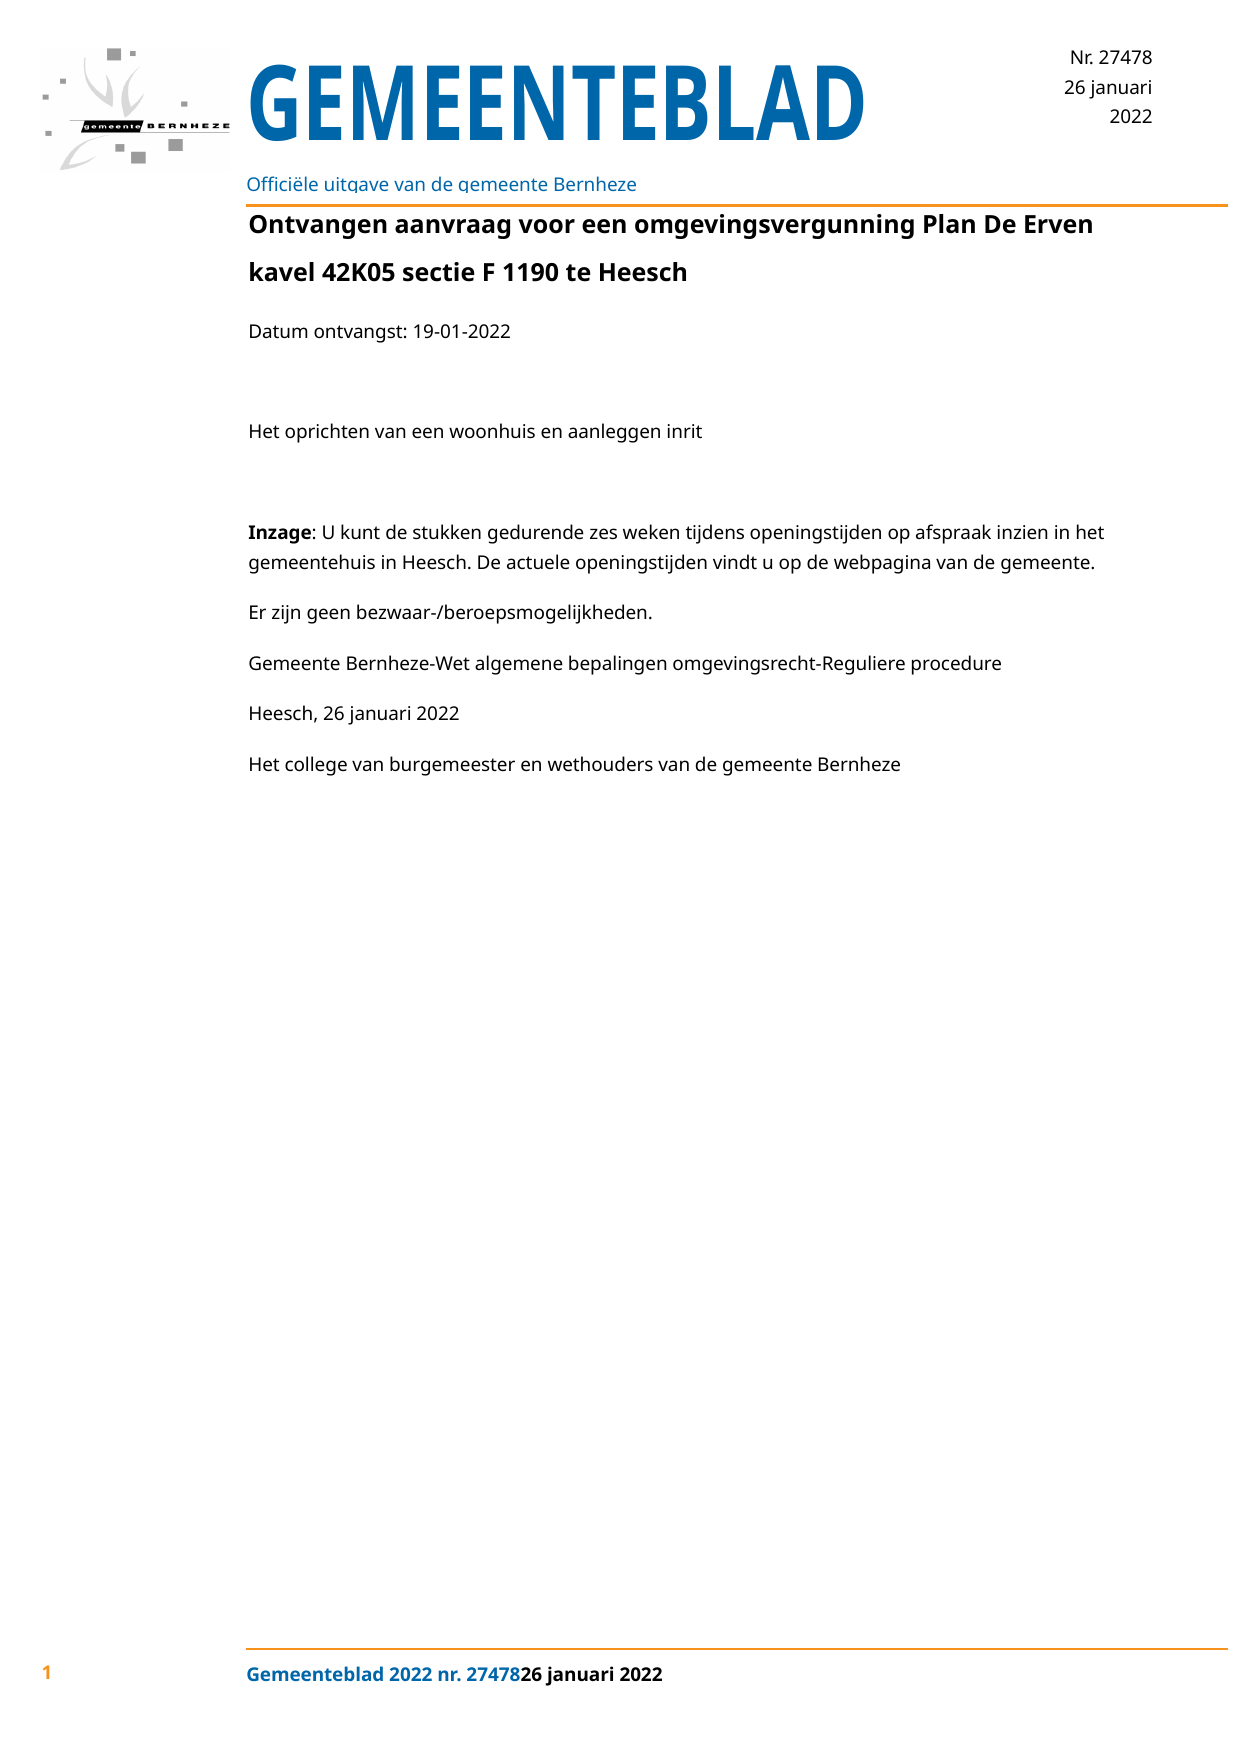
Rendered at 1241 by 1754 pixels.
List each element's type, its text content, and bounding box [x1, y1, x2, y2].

text Ontvangen aanvraag voor een omgevingsvergunning Plan De Erven kavel 42K05 sectie F 1190 te Heesch [248, 207, 1152, 288]
text Het oprichten van een woonhuis en aanleggen inrit [248, 419, 1152, 444]
text Het college van burgemeester en wethouders van de gemeente Bernheze [248, 751, 1152, 777]
text Heesch, 26 januari 2022 [248, 700, 1152, 726]
text Gemeente Bernheze-Wet algemene bepalingen omgevingsrecht-Reguliere procedure [248, 650, 1152, 676]
text Datum ontvangst: 19-01-2022 [248, 318, 1152, 344]
text Er zijn geen bezwaar-/beroepsmogelijkheden. [248, 599, 1152, 625]
picture [41, 47, 231, 172]
text Inzage: U kunt de stukken gedurende zes weken tijdens openingstijden op afspraak inzien in het gemeentehuis in Heesch. De actuele openingstijden vindt u op de webpagina van de gemeente. [248, 519, 1152, 575]
